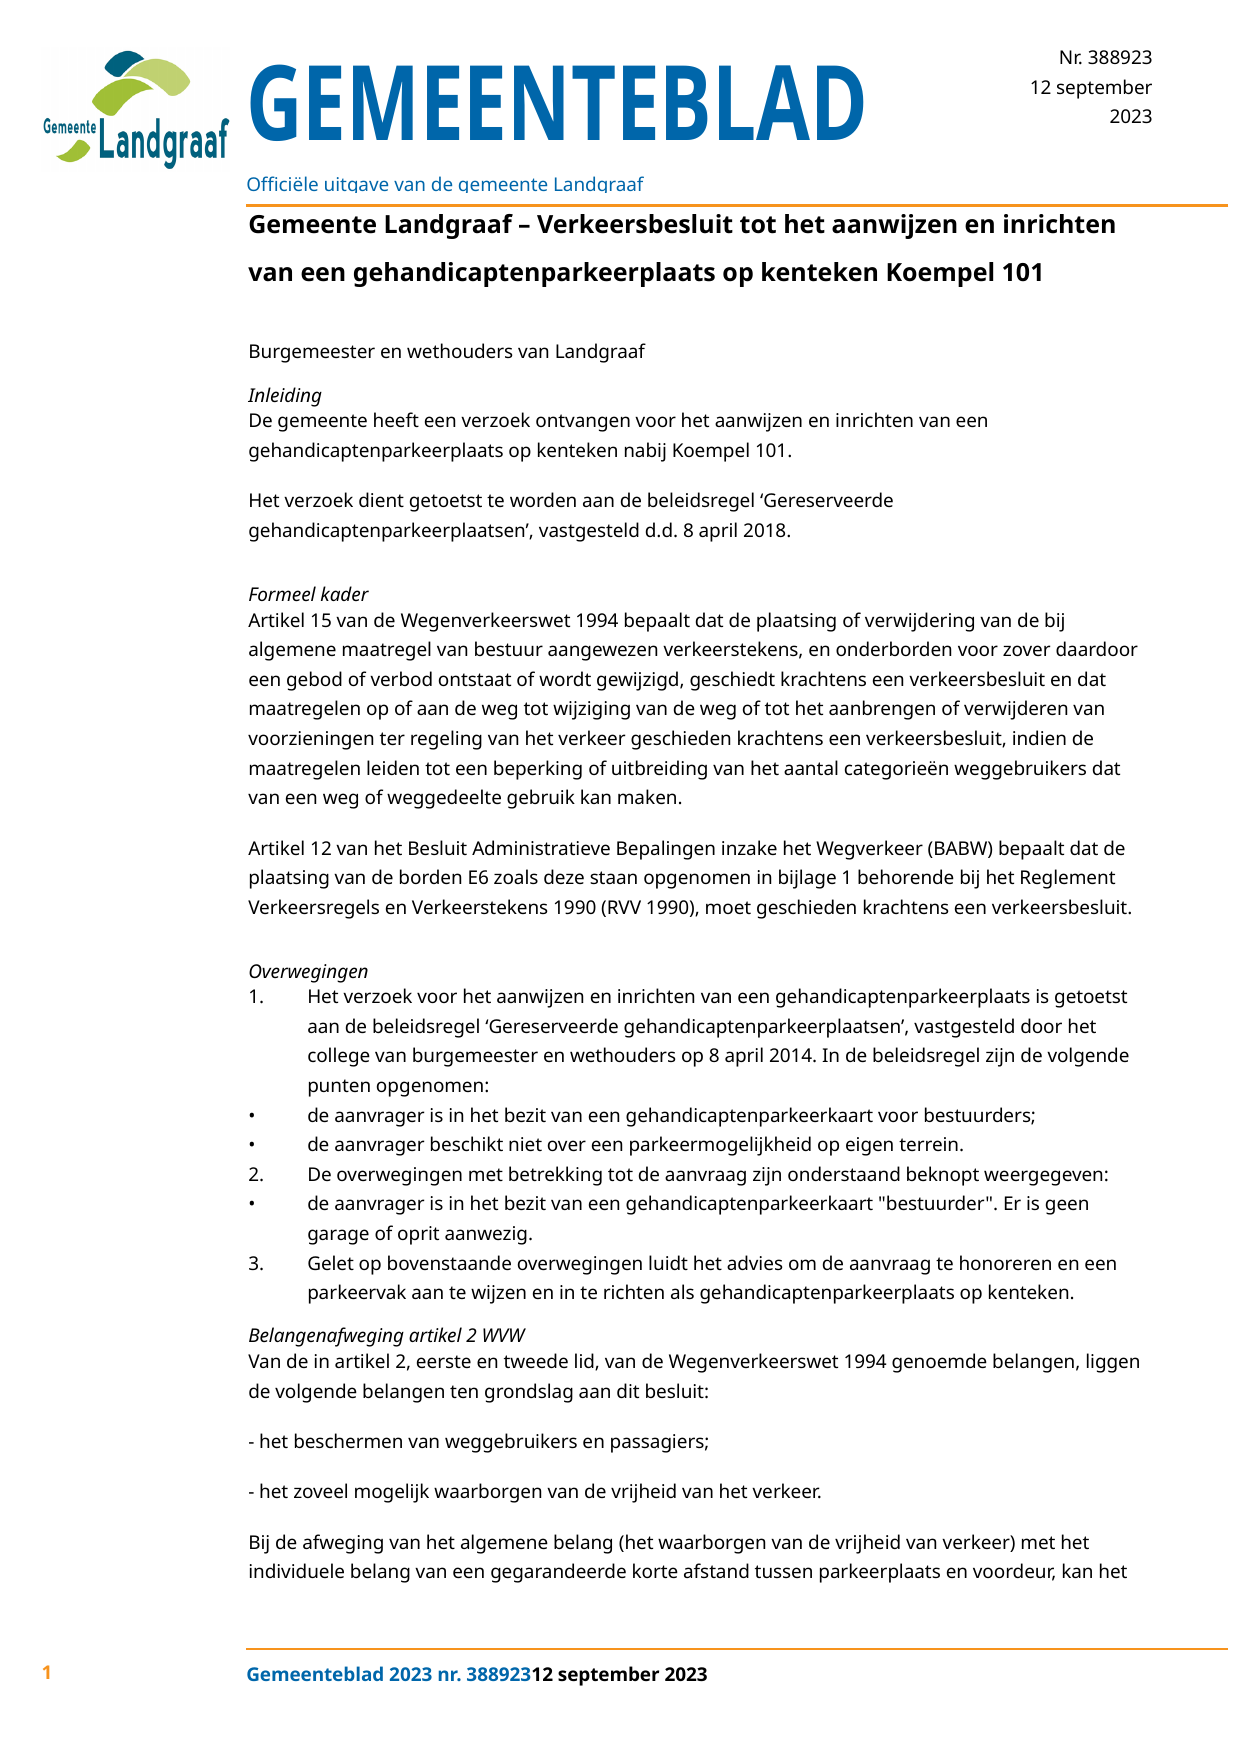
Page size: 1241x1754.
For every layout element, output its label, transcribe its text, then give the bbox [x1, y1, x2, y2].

text Overwegingen [248, 958, 1152, 983]
text Inleiding [248, 382, 1152, 407]
list de aanvrager beschikt niet over een parkeermogelijkheid op eigen terrein. [248, 1131, 1152, 1157]
text Belangenafweging artikel 2 WVW [248, 1322, 1152, 1348]
text - het zoveel mogelijk waarborgen van de vrijheid van het verkeer. [248, 1479, 1152, 1504]
text Gemeente Landgraaf – Verkeersbesluit tot het aanwijzen en inrichten van een gehandicaptenparkeerplaats op kenteken Koempel 101 [248, 207, 1152, 288]
text - het beschermen van weggebruikers en passagiers; [248, 1428, 1152, 1454]
text Bij de afweging van het algemene belang (het waarborgen van de vrijheid van verkeer) met het individuele belang van een gegarandeerde korte afstand tussen parkeerplaats en voordeur, kan het [248, 1529, 1152, 1584]
text De gemeente heeft een verzoek ontvangen voor het aanwijzen en inrichten van een gehandicaptenparkeerplaats op kenteken nabij Koempel 101. [248, 407, 1152, 463]
list Het verzoek voor het aanwijzen en inrichten van een gehandicaptenparkeerplaats is getoetst aan de beleidsregel ‘Gereserveerde gehandicaptenparkeerplaatsen’, vastgesteld door het college van burgemeester en wethouders op 8 april 2014. In de beleidsregel zijn de volgende punten opgenomen: [248, 983, 1152, 1098]
text Artikel 15 van de Wegenverkeerswet 1994 bepaalt dat de plaatsing of verwijdering van de bij algemene maatregel van bestuur aangewezen verkeerstekens, en onderborden voor zover daardoor een gebod of verbod ontstaat of wordt gewijzigd, geschiedt krachtens een verkeersbesluit en dat maatregelen op of aan de weg tot wijziging van de weg of tot het aanbrengen of verwijderen van voorzieningen ter regeling van het verkeer geschieden krachtens een verkeersbesluit, indien de maatregelen leiden tot een beperking of uitbreiding van het aantal categorieën weggebruikers dat van een weg of weggedeelte gebruik kan maken. [248, 607, 1152, 810]
text Burgemeester en wethouders van Landgraaf [248, 339, 1152, 364]
picture [41, 47, 231, 172]
text Artikel 12 van het Besluit Administratieve Bepalingen inzake het Wegverkeer (BABW) bepaalt dat de plaatsing van de borden E6 zoals deze staan opgenomen in bijlage 1 behorende bij het Reglement Verkeersregels en Verkeerstekens 1990 (RVV 1990), moet geschieden krachtens een verkeersbesluit. [248, 835, 1152, 919]
text Het verzoek dient getoetst te worden aan de beleidsregel ‘Gereserveerde gehandicaptenparkeerplaatsen’, vastgesteld d.d. 8 april 2018. [248, 487, 1152, 543]
list de aanvrager is in het bezit van een gehandicaptenparkeerkaart "bestuurder". Er is geen garage of oprit aanwezig. [248, 1191, 1152, 1246]
list Gelet op bovenstaande overwegingen luidt het advies om de aanvraag te honoreren en een parkeervak aan te wijzen en in te richten als gehandicaptenparkeerplaats op kenteken. [248, 1250, 1152, 1305]
list de aanvrager is in het bezit van een gehandicaptenparkeerkaart voor bestuurders; [248, 1102, 1152, 1128]
text Van de in artikel 2, eerste en tweede lid, van de Wegenverkeerswet 1994 genoemde belangen, liggen de volgende belangen ten grondslag aan dit besluit: [248, 1348, 1152, 1403]
list De overwegingen met betrekking tot de aanvraag zijn onderstaand beknopt weergegeven: [248, 1161, 1152, 1187]
text Formeel kader [248, 581, 1152, 607]
